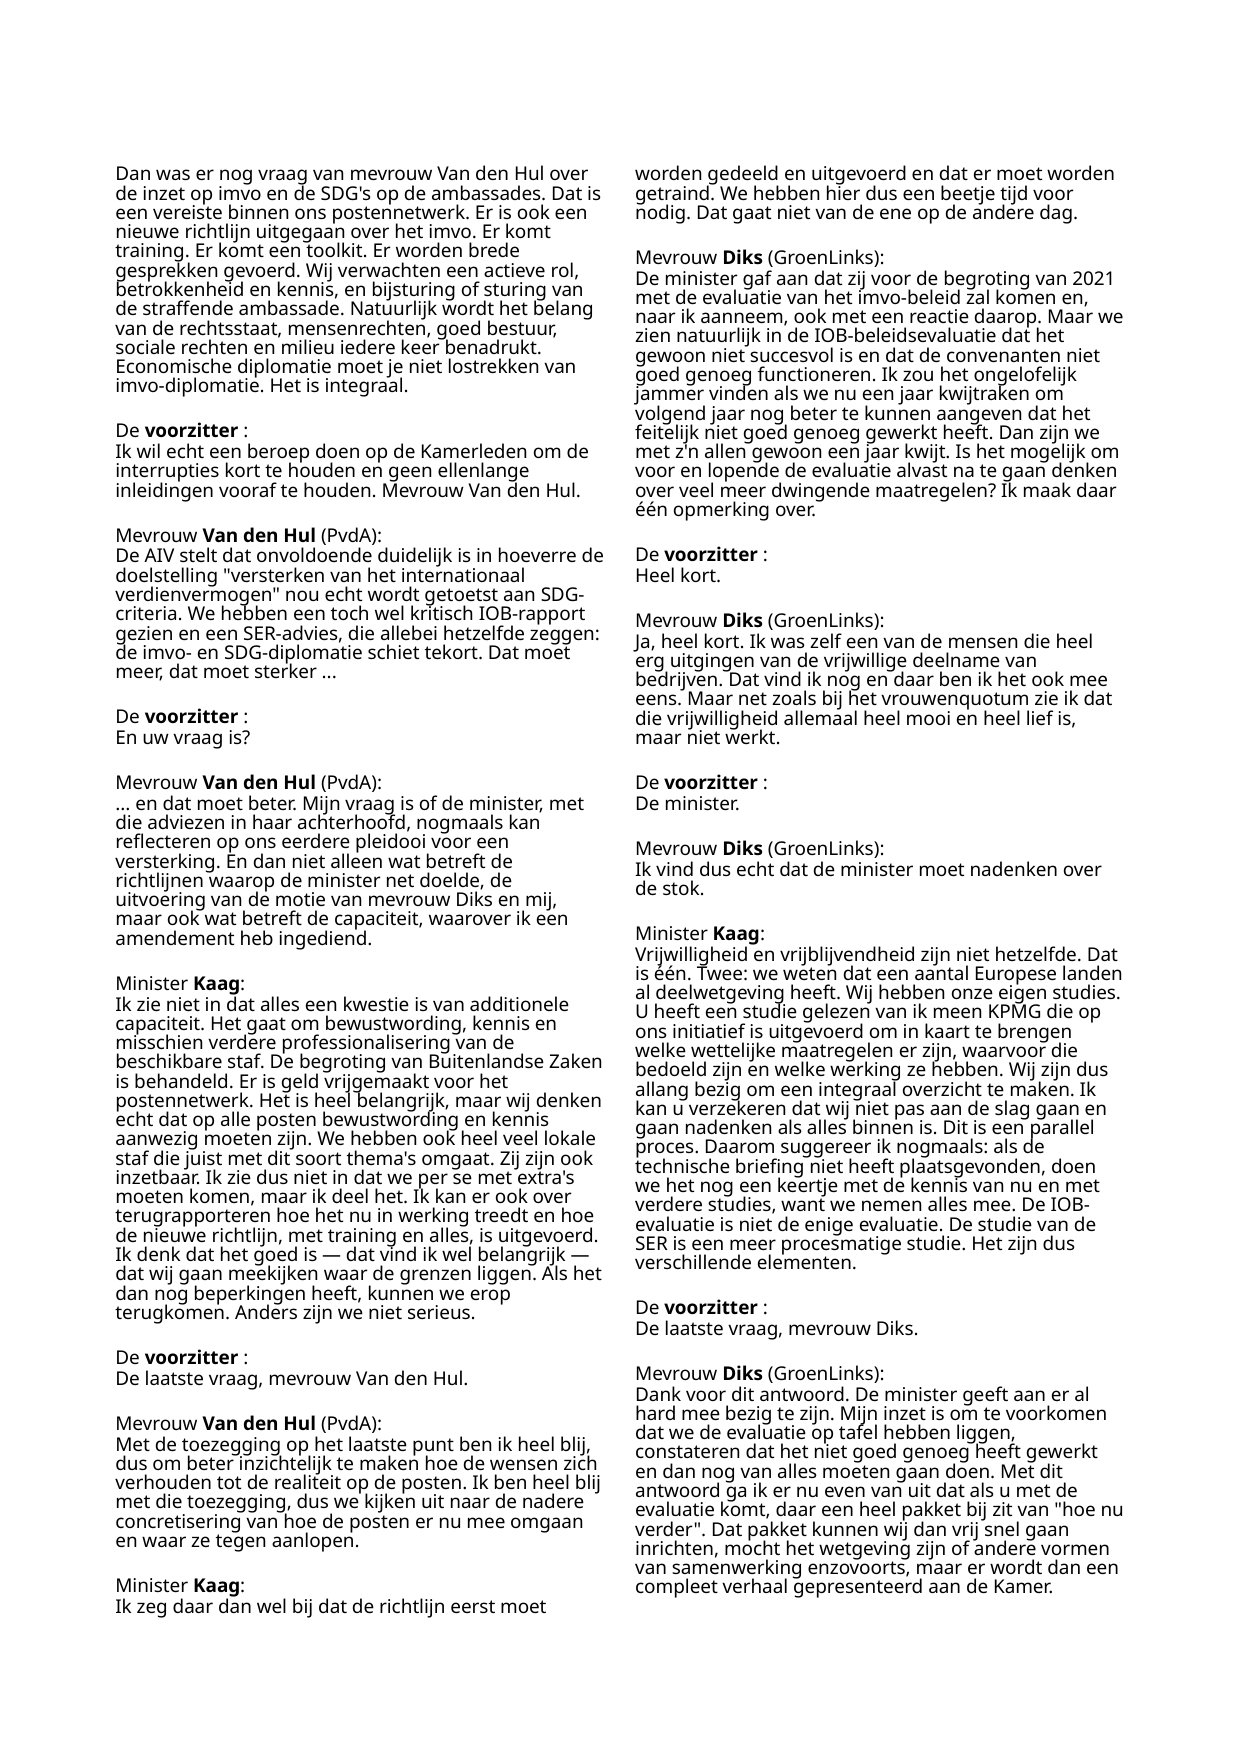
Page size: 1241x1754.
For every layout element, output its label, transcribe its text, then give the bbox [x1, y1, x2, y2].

text Mevrouw Van den Hul (PvdA): [115, 1410, 605, 1436]
text Mevrouw Van den Hul (PvdA): [115, 769, 605, 795]
text worden gedeeld en uitgevoerd en dat er moet worden getraind. We hebben hier dus een beetje tijd voor nodig. Dat gaat niet van de ene op de andere dag. [635, 165, 1125, 223]
text Mevrouw Diks (GroenLinks): [635, 607, 1125, 633]
text De laatste vraag, mevrouw Diks. [635, 1320, 1125, 1339]
text Mevrouw Diks (GroenLinks): [635, 244, 1125, 270]
text De AIV stelt dat onvoldoende duidelijk is in hoeverre de doelstelling "versterken van het internationaal verdienvermogen" nou echt wordt getoetst aan SDG-criteria. We hebben een toch wel kritisch IOB-rapport gezien en een SER-advies, die allebei hetzelfde zeggen: de imvo- en SDG-diplomatie schiet tekort. Dat moet meer, dat moet sterker ... [115, 547, 605, 682]
text Mevrouw Van den Hul (PvdA): [115, 522, 605, 547]
text Minister Kaag: [635, 920, 1125, 946]
text De voorzitter : [635, 1294, 1125, 1320]
text Ja, heel kort. Ik was zelf een van de mensen die heel erg uitgingen van de vrijwillige deelname van bedrijven. Dat vind ik nog en daar ben ik het ook mee eens. Maar net zoals bij het vrouwenquotum zie ik dat die vrijwilligheid allemaal heel mooi en heel lief is, maar niet werkt. [635, 633, 1125, 748]
text Dan was er nog vraag van mevrouw Van den Hul over de inzet op imvo en de SDG's op de ambassades. Dat is een vereiste binnen ons postennetwerk. Er is ook een nieuwe richtlijn uitgegaan over het imvo. Er komt training. Er komt een toolkit. Er worden brede gesprekken gevoerd. Wij verwachten een actieve rol, betrokkenheid en kennis, en bijsturing of sturing van de straffende ambassade. Natuurlijk wordt het belang van de rechtsstaat, mensenrechten, goed bestuur, sociale rechten en milieu iedere keer benadrukt. Economische diplomatie moet je niet lostrekken van imvo-diplomatie. Het is integraal. [115, 165, 605, 397]
text De voorzitter : [115, 1344, 605, 1370]
text Mevrouw Diks (GroenLinks): [635, 1360, 1125, 1386]
text Minister Kaag: [115, 1572, 605, 1598]
text Ik vind dus echt dat de minister moet nadenken over de stok. [635, 861, 1125, 899]
text De minister. [635, 795, 1125, 814]
text De voorzitter : [635, 769, 1125, 795]
text De laatste vraag, mevrouw Van den Hul. [115, 1370, 605, 1389]
text Ik zie niet in dat alles een kwestie is van additionele capaciteit. Het gaat om bewustwording, kennis en misschien verdere professionalisering van de beschikbare staf. De begroting van Buitenlandse Zaken is behandeld. Er is geld vrijgemaakt voor het postennetwerk. Het is heel belangrijk, maar wij denken echt dat op alle posten bewustwording en kennis aanwezig moeten zijn. We hebben ook heel veel lokale staf die juist met dit soort thema's omgaat. Zij zijn ook inzetbaar. Ik zie dus niet in dat we per se met extra's moeten komen, maar ik deel het. Ik kan er ook over terugrapporteren hoe het nu in werking treedt en hoe de nieuwe richtlijn, met training en alles, is uitgevoerd. Ik denk dat het goed is — dat vind ik wel belangrijk — dat wij gaan meekijken waar de grenzen liggen. Als het dan nog beperkingen heeft, kunnen we erop terugkomen. Anders zijn we niet serieus. [115, 996, 605, 1323]
text Heel kort. [635, 567, 1125, 586]
text ... en dat moet beter. Mijn vraag is of de minister, met die adviezen in haar achterhoofd, nogmaals kan reflecteren op ons eerdere pleidooi voor een versterking. En dan niet alleen wat betreft de richtlijnen waarop de minister net doelde, de uitvoering van de motie van mevrouw Diks en mij, maar ook wat betreft de capaciteit, waarover ik een amendement heb ingediend. [115, 795, 605, 949]
text Mevrouw Diks (GroenLinks): [635, 835, 1125, 861]
text De minister gaf aan dat zij voor de begroting van 2021 met de evaluatie van het imvo-beleid zal komen en, naar ik aanneem, ook met een reactie daarop. Maar we zien natuurlijk in de IOB-beleidsevaluatie dat het gewoon niet succesvol is en dat de convenanten niet goed genoeg functioneren. Ik zou het ongelofelijk jammer vinden als we nu een jaar kwijtraken om volgend jaar nog beter te kunnen aangeven dat het feitelijk niet goed genoeg gewerkt heeft. Dan zijn we met z'n allen gewoon een jaar kwijt. Is het mogelijk om voor en lopende de evaluatie alvast na te gaan denken over veel meer dwingende maatregelen? Ik maak daar één opmerking over. [635, 270, 1125, 520]
text De voorzitter : [115, 417, 605, 443]
text Met de toezegging op het laatste punt ben ik heel blij, dus om beter inzichtelijk te maken hoe de wensen zich verhouden tot de realiteit op de posten. Ik ben heel blij met die toezegging, dus we kijken uit naar de nadere concretisering van hoe de posten er nu mee omgaan en waar ze tegen aanlopen. [115, 1436, 605, 1551]
text De voorzitter : [115, 703, 605, 729]
text Ik wil echt een beroep doen op de Kamerleden om de interrupties kort te houden en geen ellenlange inleidingen vooraf te houden. Mevrouw Van den Hul. [115, 443, 605, 501]
text Vrijwilligheid en vrijblijvendheid zijn niet hetzelfde. Dat is één. Twee: we weten dat een aantal Europese landen al deelwetgeving heeft. Wij hebben onze eigen studies. U heeft een studie gelezen van ik meen KPMG die op ons initiatief is uitgevoerd om in kaart te brengen welke wettelijke maatregelen er zijn, waarvoor die bedoeld zijn en welke werking ze hebben. Wij zijn dus allang bezig om een integraal overzicht te maken. Ik kan u verzekeren dat wij niet pas aan de slag gaan en gaan nadenken als alles binnen is. Dit is een parallel proces. Daarom suggereer ik nogmaals: als de technische briefing niet heeft plaatsgevonden, doen we het nog een keertje met de kennis van nu en met verdere studies, want we nemen alles mee. De IOB-evaluatie is niet de enige evaluatie. De studie van de SER is een meer procesmatige studie. Het zijn dus verschillende elementen. [635, 946, 1125, 1273]
text De voorzitter : [635, 541, 1125, 567]
text Dank voor dit antwoord. De minister geeft aan er al hard mee bezig te zijn. Mijn inzet is om te voorkomen dat we de evaluatie op tafel hebben liggen, constateren dat het niet goed genoeg heeft gewerkt en dan nog van alles moeten gaan doen. Met dit antwoord ga ik er nu even van uit dat als u met de evaluatie komt, daar een heel pakket bij zit van "hoe nu verder". Dat pakket kunnen wij dan vrij snel gaan inrichten, mocht het wetgeving zijn of andere vormen van samenwerking enzovoorts, maar er wordt dan een compleet verhaal gepresenteerd aan de Kamer. [635, 1386, 1125, 1598]
text Minister Kaag: [115, 970, 605, 996]
text En uw vraag is? [115, 729, 605, 748]
text Ik zeg daar dan wel bij dat de richtlijn eerst moet [115, 1598, 605, 1617]
